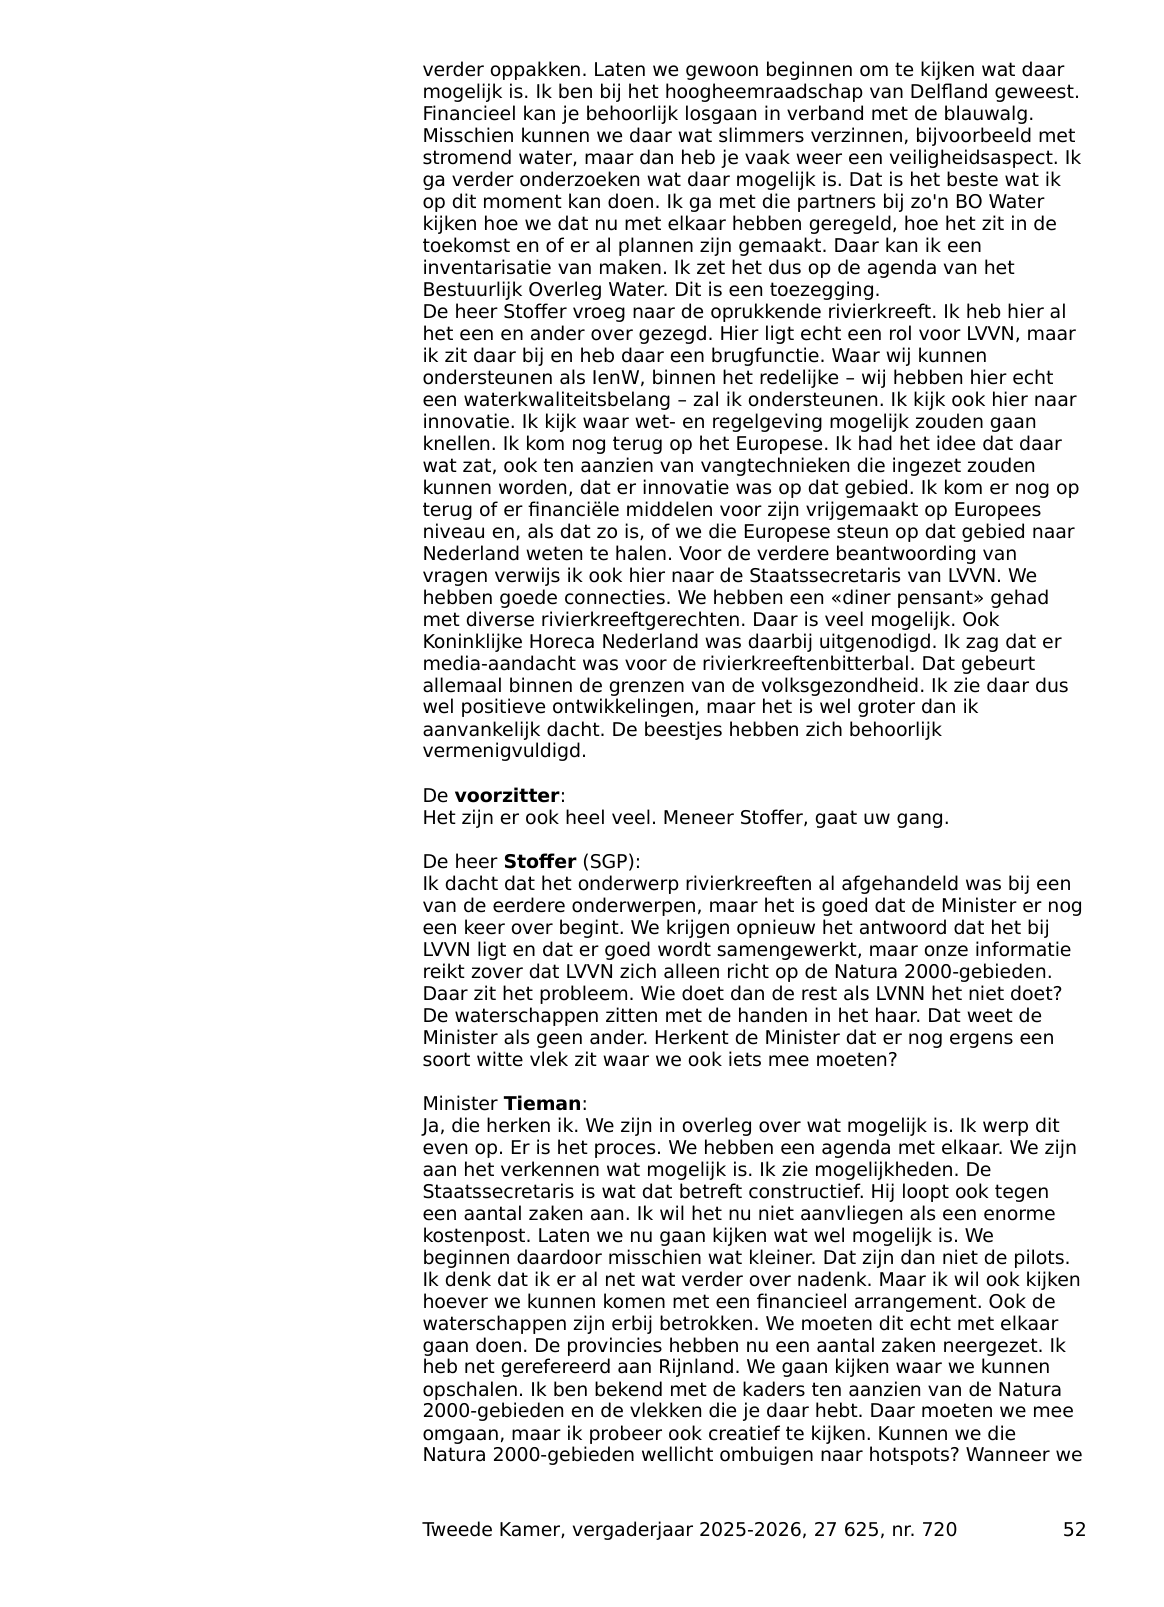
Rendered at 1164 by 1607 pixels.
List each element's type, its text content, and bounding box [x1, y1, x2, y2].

text Ja, die herken ik. We zijn in overleg over wat mogelijk is. Ik werp dit even op. Er is het proces. We hebben een agenda met elkaar. We zijn aan het verkennen wat mogelijk is. Ik zie mogelijkheden. De Staatssecretaris is wat dat betreft constructief. Hij loopt ook tegen een aantal zaken aan. Ik wil het nu niet aanvliegen als een enorme kostenpost. Laten we nu gaan kijken wat wel mogelijk is. We beginnen daardoor misschien wat kleiner. Dat zijn dan niet de pilots. Ik denk dat ik er al net wat verder over nadenk. Maar ik wil ook kijken hoever we kunnen komen met een financieel arrangement. Ook de waterschappen zijn erbij betrokken. We moeten dit echt met elkaar gaan doen. De provincies hebben nu een aantal zaken neergezet. Ik heb net gerefereerd aan Rijnland. We gaan kijken waar we kunnen opschalen. Ik ben bekend met de kaders ten aanzien van de Natura 2000-gebieden en de vlekken die je daar hebt. Daar moeten we mee omgaan, maar ik probeer ook creatief te kijken. Kunnen we die Natura 2000-gebieden wellicht ombuigen naar hotspots? Wanneer we [422, 1115, 1087, 1466]
text De heer Stoffer vroeg naar de oprukkende rivierkreeft. Ik heb hier al het een en ander over gezegd. Hier ligt echt een rol voor LVVN, maar ik zit daar bij en heb daar een brugfunctie. Waar wij kunnen ondersteunen als IenW, binnen het redelijke – wij hebben hier echt een waterkwaliteitsbelang – zal ik ondersteunen. Ik kijk ook hier naar innovatie. Ik kijk waar wet- en regelgeving mogelijk zouden gaan knellen. Ik kom nog terug op het Europese. Ik had het idee dat daar wat zat, ook ten aanzien van vangtechnieken die ingezet zouden kunnen worden, dat er innovatie was op dat gebied. Ik kom er nog op terug of er financiële middelen voor zijn vrijgemaakt op Europees niveau en, als dat zo is, of we die Europese steun op dat gebied naar Nederland weten te halen. Voor de verdere beantwoording van vragen verwijs ik ook hier naar de Staatssecretaris van LVVN. We hebben goede connecties. We hebben een «diner pensant» gehad met diverse rivierkreeftgerechten. Daar is veel mogelijk. Ook Koninklijke Horeca Nederland was daarbij uitgenodigd. Ik zag dat er media-aandacht was voor de rivierkreeftenbitterbal. Dat gebeurt allemaal binnen de grenzen van de volksgezondheid. Ik zie daar dus wel positieve ontwikkelingen, maar het is wel groter dan ik aanvankelijk dacht. De beestjes hebben zich behoorlijk vermenigvuldigd. [422, 301, 1087, 762]
text verder oppakken. Laten we gewoon beginnen om te kijken wat daar mogelijk is. Ik ben bij het hoogheemraadschap van Delfland geweest. Financieel kan je behoorlijk losgaan in verband met de blauwalg. Misschien kunnen we daar wat slimmers verzinnen, bijvoorbeeld met stromend water, maar dan heb je vaak weer een veiligheidsaspect. Ik ga verder onderzoeken wat daar mogelijk is. Dat is het beste wat ik op dit moment kan doen. Ik ga met die partners bij zo'n BO Water kijken hoe we dat nu met elkaar hebben geregeld, hoe het zit in de toekomst en of er al plannen zijn gemaakt. Daar kan ik een inventarisatie van maken. Ik zet het dus op de agenda van het Bestuurlijk Overleg Water. Dit is een toezegging. [422, 59, 1087, 301]
text Minister Tieman: [422, 1093, 1087, 1115]
text Het zijn er ook heel veel. Meneer Stoffer, gaat uw gang. [422, 807, 1087, 828]
text De voorzitter: [422, 784, 1087, 807]
text Ik dacht dat het onderwerp rivierkreeften al afgehandeld was bij een van de eerdere onderwerpen, maar het is goed dat de Minister er nog een keer over begint. We krijgen opnieuw het antwoord dat het bij LVVN ligt en dat er goed wordt samengewerkt, maar onze informatie reikt zover dat LVVN zich alleen richt op de Natura 2000-gebieden. Daar zit het probleem. Wie doet dan de rest als LVNN het niet doet? De waterschappen zitten met de handen in het haar. Dat weet de Minister als geen ander. Herkent de Minister dat er nog ergens een soort witte vlek zit waar we ook iets mee moeten? [422, 873, 1087, 1071]
text De heer Stoffer (SGP): [422, 851, 1087, 873]
